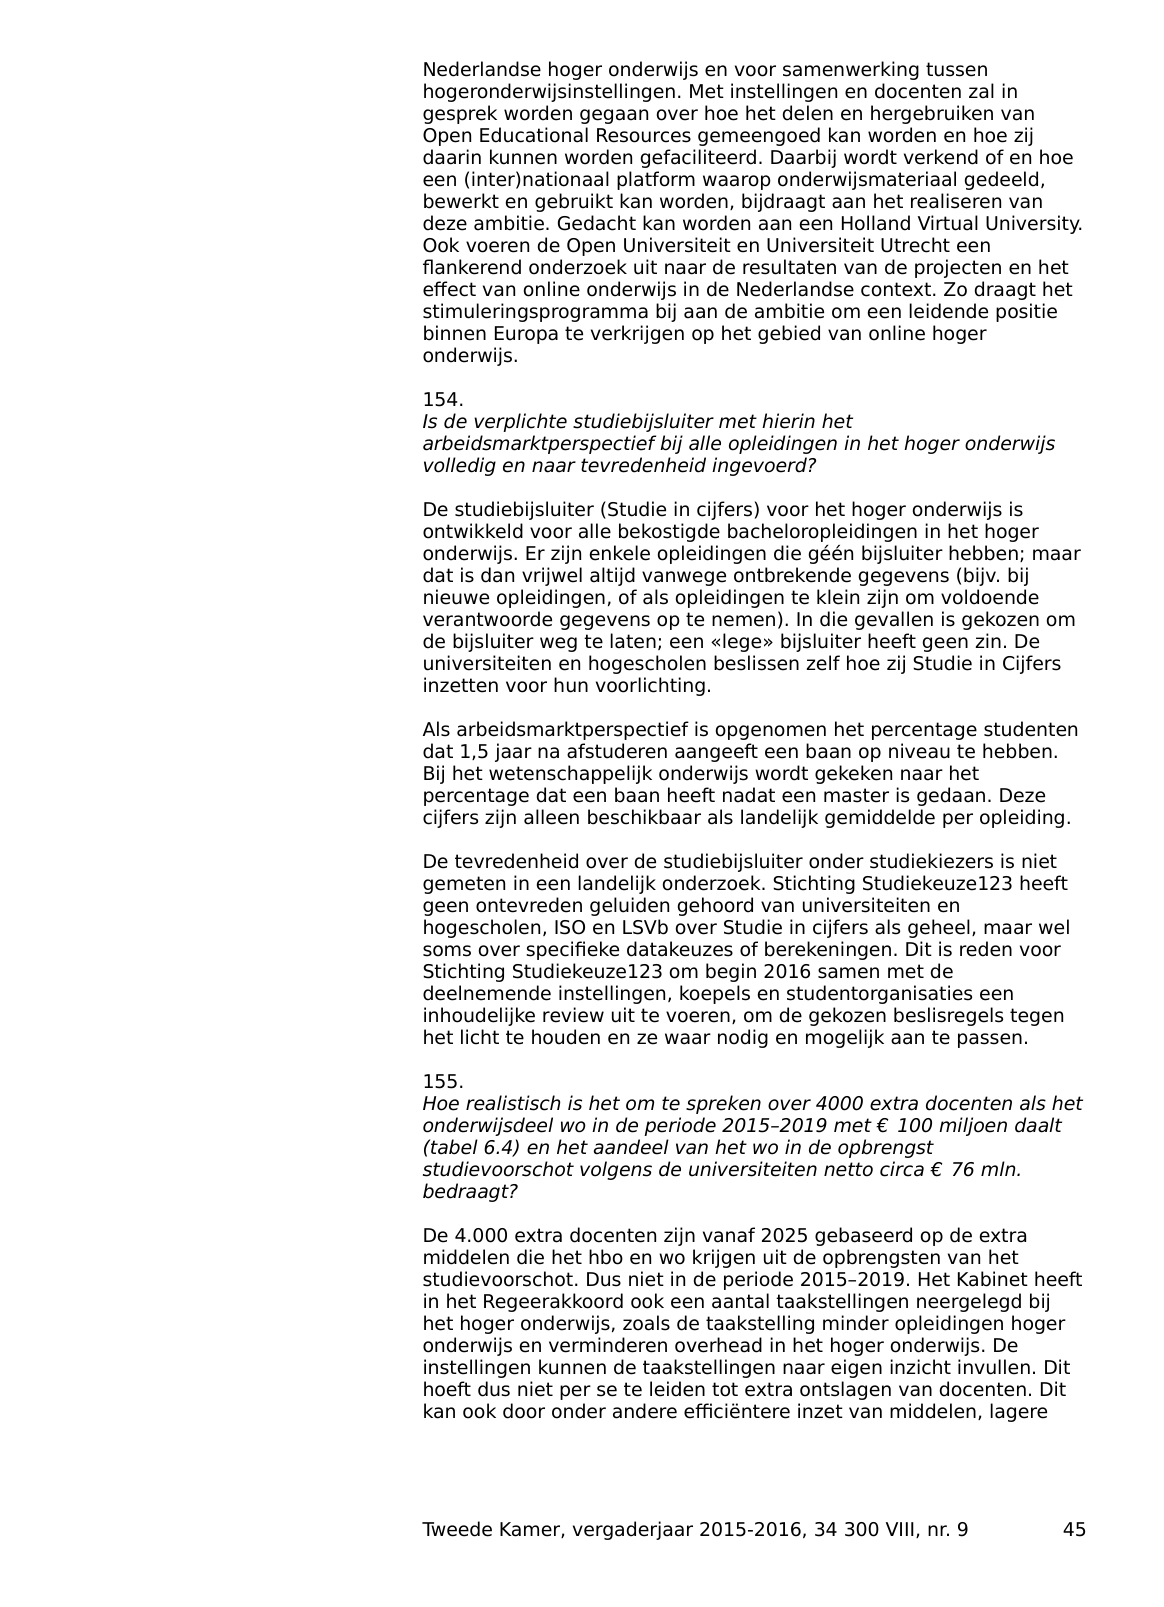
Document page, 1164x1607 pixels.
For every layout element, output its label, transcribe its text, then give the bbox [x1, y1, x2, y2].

text Nederlandse hoger onderwijs en voor samenwerking tussen hogeronderwijsinstellingen. Met instellingen en docenten zal in gesprek worden gegaan over hoe het delen en hergebruiken van Open Educational Resources gemeengoed kan worden en hoe zij daarin kunnen worden gefaciliteerd. Daarbij wordt verkend of en hoe een (inter)nationaal platform waarop onderwijsmateriaal gedeeld, bewerkt en gebruikt kan worden, bijdraagt aan het realiseren van deze ambitie. Gedacht kan worden aan een Holland Virtual University. Ook voeren de Open Universiteit en Universiteit Utrecht een flankerend onderzoek uit naar de resultaten van de projecten en het effect van online onderwijs in de Nederlandse context. Zo draagt het stimuleringsprogramma bij aan de ambitie om een leidende positie binnen Europa te verkrijgen op het gebied van online hoger onderwijs. [422, 59, 1087, 367]
text Hoe realistisch is het om te spreken over 4000 extra docenten als het onderwijsdeel wo in de periode 2015–2019 met € 100 miljoen daalt (tabel 6.4) en het aandeel van het wo in de opbrengst studievoorschot volgens de universiteiten netto circa € 76 mln. bedraagt? [422, 1093, 1087, 1203]
text De tevredenheid over de studiebijsluiter onder studiekiezers is niet gemeten in een landelijk onderzoek. Stichting Studiekeuze123 heeft geen ontevreden geluiden gehoord van universiteiten en hogescholen, ISO en LSVb over Studie in cijfers als geheel, maar wel soms over specifieke datakeuzes of berekeningen. Dit is reden voor Stichting Studiekeuze123 om begin 2016 samen met de deelnemende instellingen, koepels en studentorganisaties een inhoudelijke review uit te voeren, om de gekozen beslisregels tegen het licht te houden en ze waar nodig en mogelijk aan te passen. [422, 851, 1087, 1049]
text 154. [422, 389, 1087, 411]
text De studiebijsluiter (Studie in cijfers) voor het hoger onderwijs is ontwikkeld voor alle bekostigde bacheloropleidingen in het hoger onderwijs. Er zijn enkele opleidingen die géén bijsluiter hebben; maar dat is dan vrijwel altijd vanwege ontbrekende gegevens (bijv. bij nieuwe opleidingen, of als opleidingen te klein zijn om voldoende verantwoorde gegevens op te nemen). In die gevallen is gekozen om de bijsluiter weg te laten; een «lege» bijsluiter heeft geen zin. De universiteiten en hogescholen beslissen zelf hoe zij Studie in Cijfers inzetten voor hun voorlichting. [422, 499, 1087, 697]
text 155. [422, 1071, 1087, 1093]
text Is de verplichte studiebijsluiter met hierin het arbeidsmarktperspectief bij alle opleidingen in het hoger onderwijs volledig en naar tevredenheid ingevoerd? [422, 411, 1087, 477]
text Als arbeidsmarktperspectief is opgenomen het percentage studenten dat 1,5 jaar na afstuderen aangeeft een baan op niveau te hebben. Bij het wetenschappelijk onderwijs wordt gekeken naar het percentage dat een baan heeft nadat een master is gedaan. Deze cijfers zijn alleen beschikbaar als landelijk gemiddelde per opleiding. [422, 719, 1087, 829]
text De 4.000 extra docenten zijn vanaf 2025 gebaseerd op de extra middelen die het hbo en wo krijgen uit de opbrengsten van het studievoorschot. Dus niet in de periode 2015–2019. Het Kabinet heeft in het Regeerakkoord ook een aantal taakstellingen neergelegd bij het hoger onderwijs, zoals de taakstelling minder opleidingen hoger onderwijs en verminderen overhead in het hoger onderwijs. De instellingen kunnen de taakstellingen naar eigen inzicht invullen. Dit hoeft dus niet per se te leiden tot extra ontslagen van docenten. Dit kan ook door onder andere efficiëntere inzet van middelen, lagere [422, 1225, 1087, 1423]
